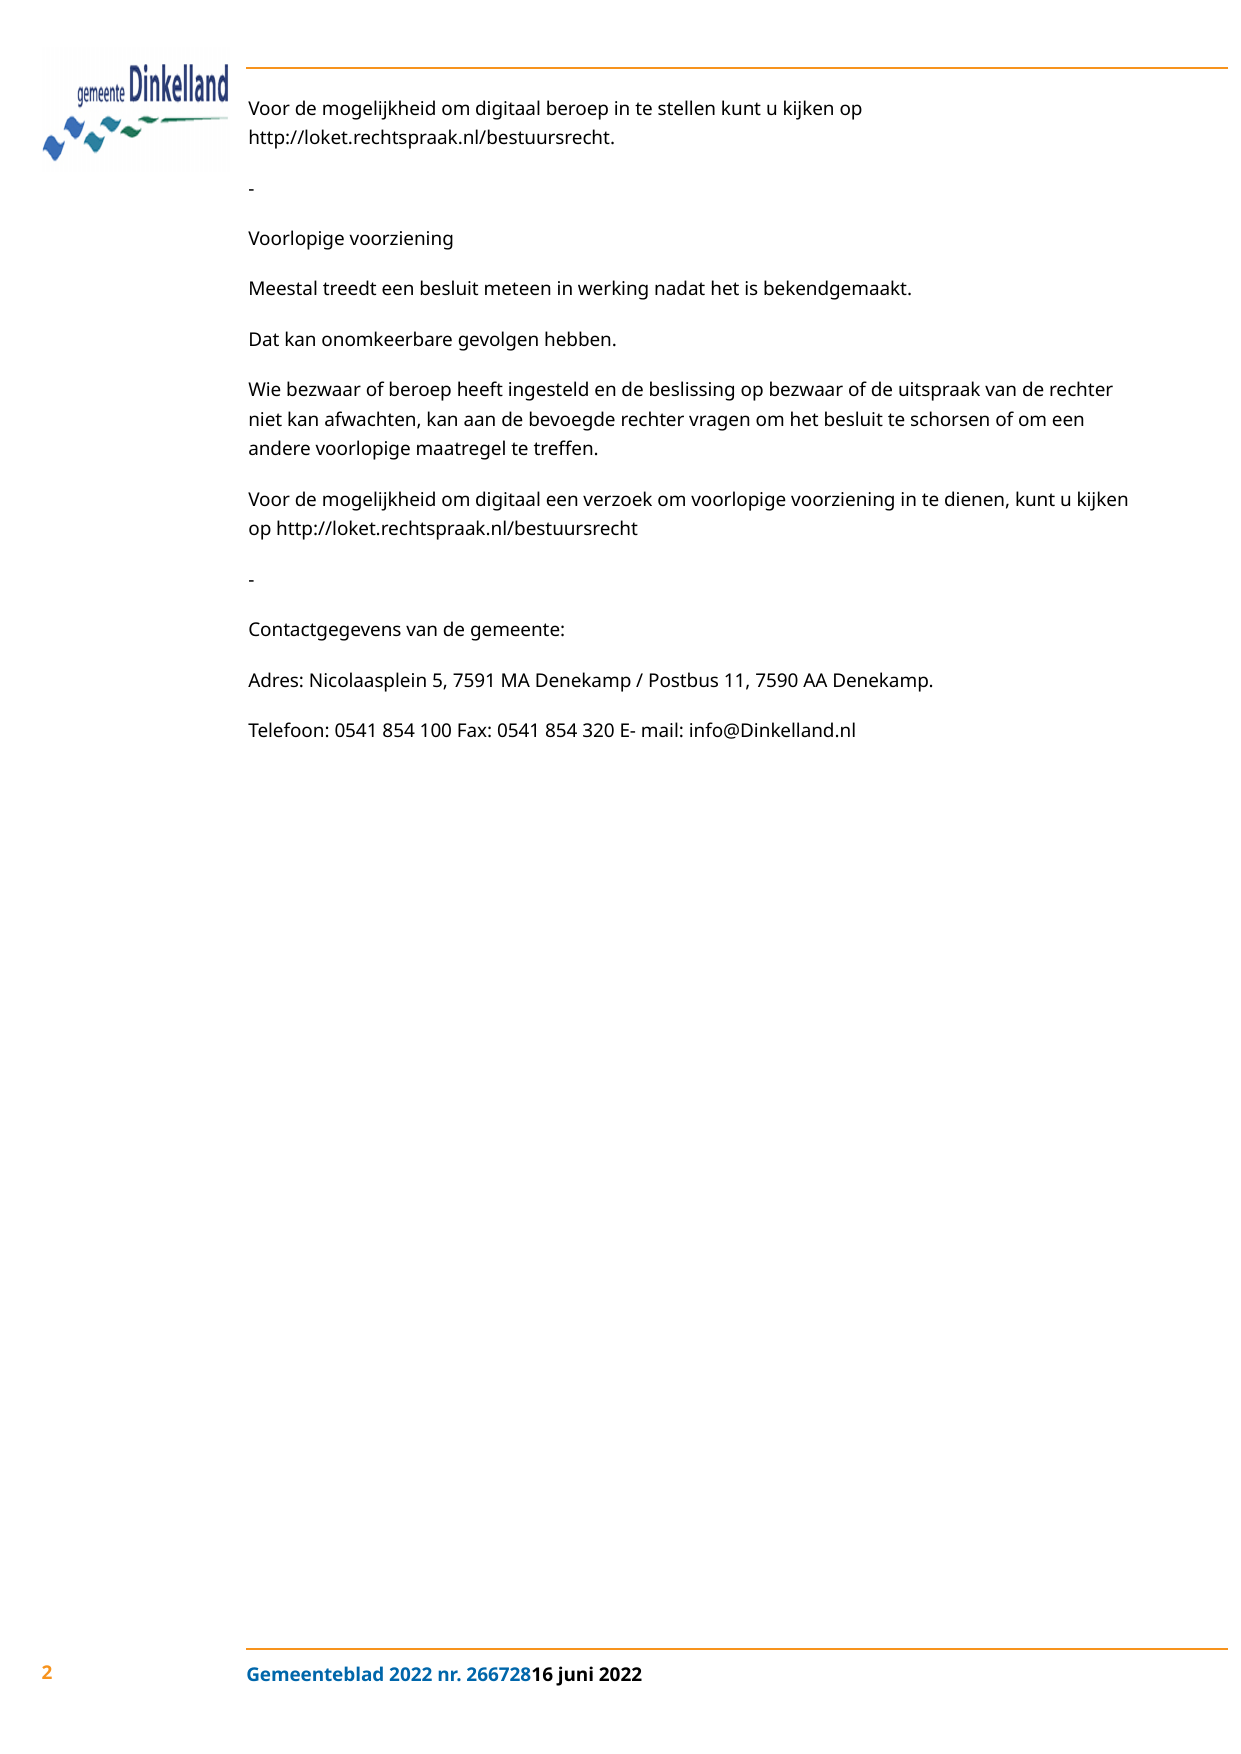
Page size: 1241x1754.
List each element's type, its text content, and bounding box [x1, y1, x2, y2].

text - [248, 175, 1152, 201]
text Voor de mogelijkheid om digitaal een verzoek om voorlopige voorziening in te dienen, kunt u kijken op http://loket.rechtspraak.nl/bestuursrecht [248, 486, 1152, 541]
text Wie bezwaar of beroep heeft ingesteld en de beslissing op bezwaar of de uitspraak van de rechter niet kan afwachten, kan aan de bevoegde rechter vragen om het besluit te schorsen of om een andere voorlopige maatregel te treffen. [248, 376, 1152, 461]
text Adres: Nicolaasplein 5, 7591 MA Denekamp / Postbus 11, 7590 AA Denekamp. [248, 667, 1152, 693]
text Dat kan onomkeerbare gevolgen hebben. [248, 326, 1152, 352]
text - [248, 566, 1152, 592]
text Voorlopige voorziening [248, 225, 1152, 251]
text Contactgegevens van de gemeente: [248, 616, 1152, 642]
picture [41, 47, 231, 172]
text Voor de mogelijkheid om digitaal beroep in te stellen kunt u kijken op http://loket.rechtspraak.nl/bestuursrecht. [248, 95, 1152, 150]
text Meestal treedt een besluit meteen in werking nadat het is bekendgemaakt. [248, 276, 1152, 301]
text Telefoon: 0541 854 100 Fax: 0541 854 320 E- mail: info@Dinkelland.nl [248, 717, 1152, 743]
